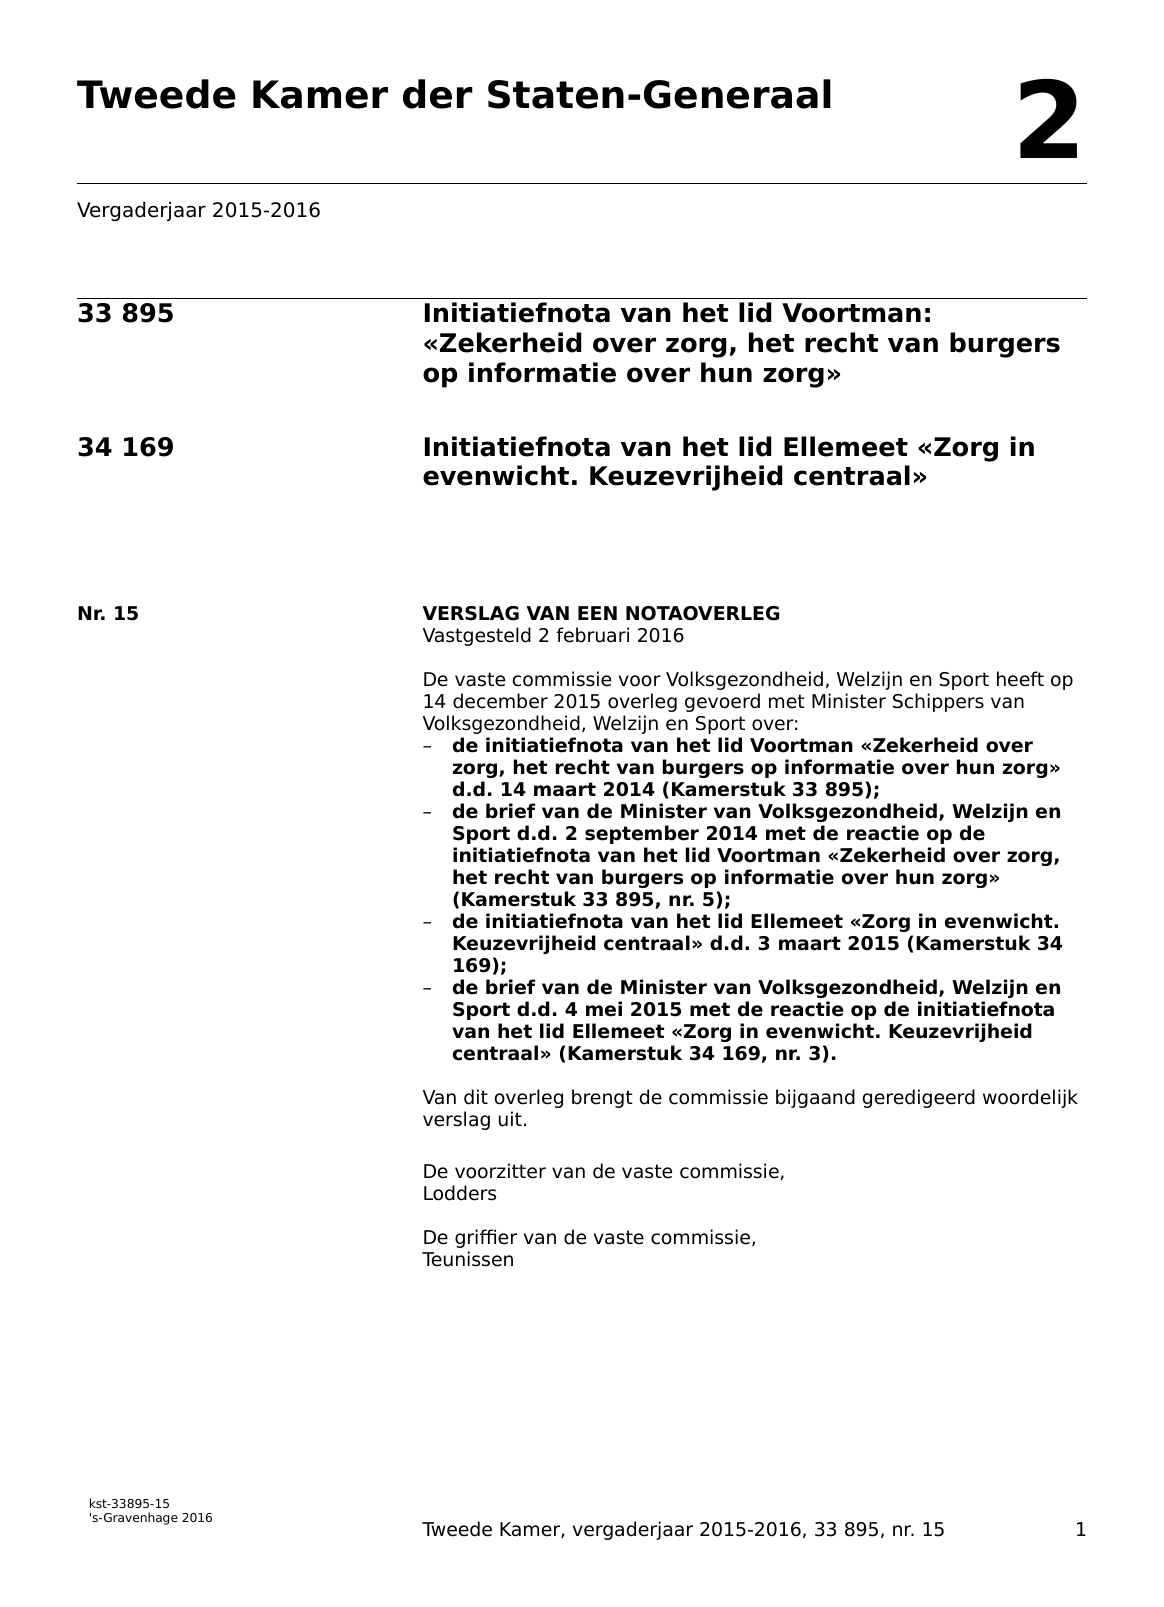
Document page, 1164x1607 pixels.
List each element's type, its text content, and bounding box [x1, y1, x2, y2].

table_header 2 [886, 59, 1087, 183]
text kst-33895-15 [88, 1497, 323, 1511]
text – de brief van de Minister van Volksgezondheid, Welzijn en Sport d.d. 4 mei 2015 met de reactie op de initiatiefnota van het lid Ellemeet «Zorg in evenwicht. Keuzevrijheid centraal» (Kamerstuk 34 169, nr. 3). [422, 977, 1087, 1064]
subtitle Nr. 15 VERSLAG VAN EEN NOTAOVERLEG [77, 603, 1087, 625]
text – de initiatiefnota van het lid Voortman «Zekerheid over zorg, het recht van burgers op informatie over hun zorg» d.d. 14 maart 2014 (Kamerstuk 33 895); [422, 735, 1087, 801]
text De voorzitter van de vaste commissie, Lodders [422, 1161, 1087, 1205]
subtitle 34 169 Initiatiefnota van het lid Ellemeet «Zorg in evenwicht. Keuzevrijheid centraal» [77, 432, 1087, 492]
table_cell Vergaderjaar 2015-2016 [77, 184, 1087, 298]
text De vaste commissie voor Volksgezondheid, Welzijn en Sport heeft op 14 december 2015 overleg gevoerd met Minister Schippers van Volksgezondheid, Welzijn en Sport over: [422, 669, 1087, 735]
text 's-Gravenhage 2016 [88, 1511, 323, 1525]
subtitle 33 895 Initiatiefnota van het lid Voortman: «Zekerheid over zorg, het recht van burgers op informatie over hun zorg» [77, 299, 1087, 388]
text Vastgesteld 2 februari 2016 [422, 625, 1087, 647]
table_header Tweede Kamer der Staten-Generaal [77, 59, 886, 183]
text Van dit overleg brengt de commissie bijgaand geredigeerd woordelijk verslag uit. [422, 1087, 1087, 1131]
text – de brief van de Minister van Volksgezondheid, Welzijn en Sport d.d. 2 september 2014 met de reactie op de initiatiefnota van het lid Voortman «Zekerheid over zorg, het recht van burgers op informatie over hun zorg» (Kamerstuk 33 895, nr. 5); [422, 801, 1087, 911]
text De griffier van de vaste commissie, Teunissen [422, 1227, 1087, 1271]
text – de initiatiefnota van het lid Ellemeet «Zorg in evenwicht. Keuzevrijheid centraal» d.d. 3 maart 2015 (Kamerstuk 34 169); [422, 911, 1087, 977]
